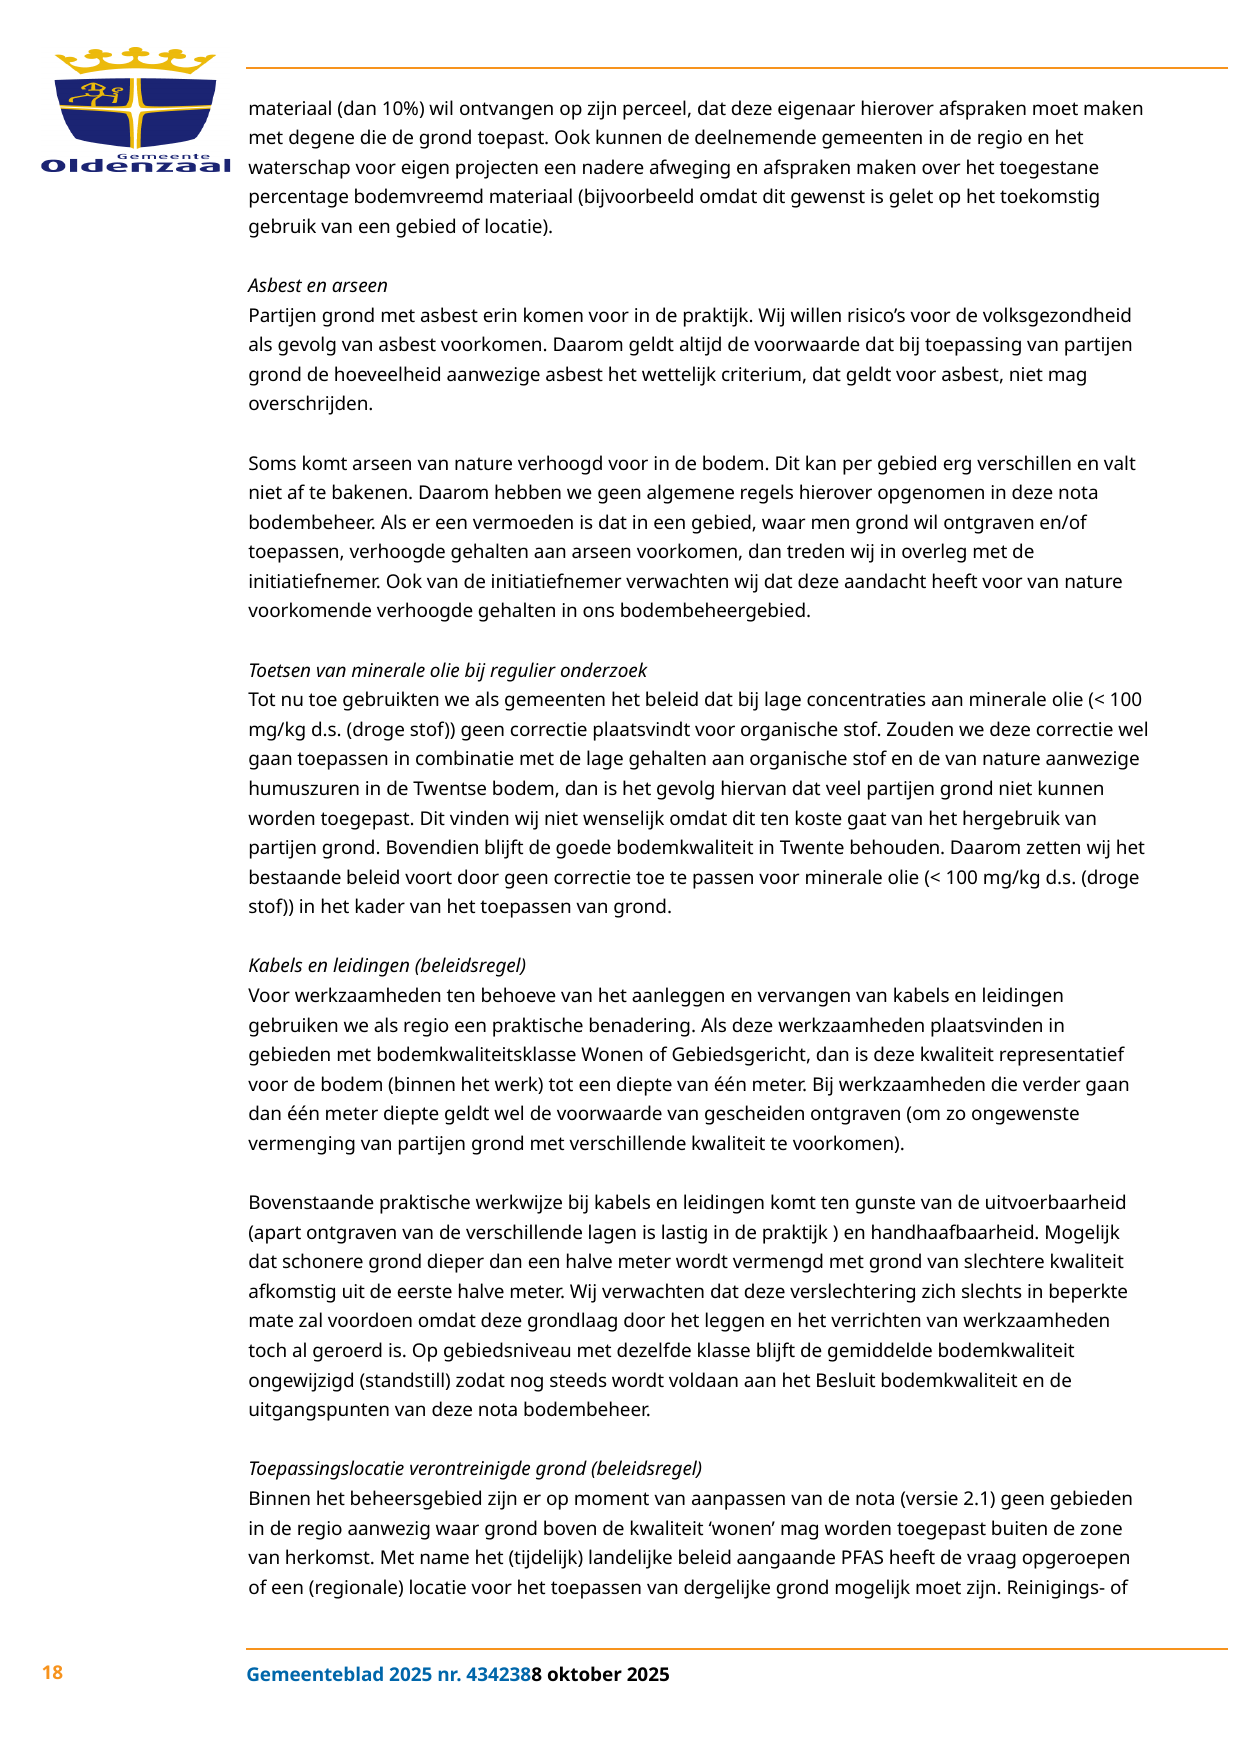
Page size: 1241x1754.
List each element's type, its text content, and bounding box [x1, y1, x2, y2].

text Bovenstaande praktische werkwijze bij kabels en leidingen komt ten gunste van de uitvoerbaarheid (apart ontgraven van de verschillende lagen is lastig in de praktijk ) en handhaafbaarheid. Mogelijk dat schonere grond dieper dan een halve meter wordt vermengd met grond van slechtere kwaliteit afkomstig uit de eerste halve meter. Wij verwachten dat deze verslechtering zich slechts in beperkte mate zal voordoen omdat deze grondlaag door het leggen en het verrichten van werkzaamheden toch al geroerd is. Op gebiedsniveau met dezelfde klasse blijft de gemiddelde bodemkwaliteit ongewijzigd (standstill) zodat nog steeds wordt voldaan aan het Besluit bodemkwaliteit en de uitgangspunten van deze nota bodembeheer. [248, 1189, 1152, 1422]
text Binnen het beheersgebied zijn er op moment van aanpassen van de nota (versie 2.1) geen gebieden in de regio aanwezig waar grond boven de kwaliteit ‘wonen’ mag worden toegepast buiten de zone van herkomst. Met name het (tijdelijk) landelijke beleid aangaande PFAS heeft de vraag opgeroepen of een (regionale) locatie voor het toepassen van dergelijke grond mogelijk moet zijn. Reinigings- of [248, 1485, 1152, 1600]
text Tot nu toe gebruikten we als gemeenten het beleid dat bij lage concentraties aan minerale olie (< 100 mg/kg d.s. (droge stof)) geen correctie plaatsvindt voor organische stof. Zouden we deze correctie wel gaan toepassen in combinatie met de lage gehalten aan organische stof en de van nature aanwezige humuszuren in de Twentse bodem, dan is het gevolg hiervan dat veel partijen grond niet kunnen worden toegepast. Dit vinden wij niet wenselijk omdat dit ten koste gaat van het hergebruik van partijen grond. Bovendien blijft de goede bodemkwaliteit in Twente behouden. Daarom zetten wij het bestaande beleid voort door geen correctie toe te passen voor minerale olie (< 100 mg/kg d.s. (droge stof)) in het kader van het toepassen van grond. [248, 686, 1152, 919]
text Voor werkzaamheden ten behoeve van het aanleggen en vervangen van kabels en leidingen gebruiken we als regio een praktische benadering. Als deze werkzaamheden plaatsvinden in gebieden met bodemkwaliteitsklasse Wonen of Gebiedsgericht, dan is deze kwaliteit representatief voor de bodem (binnen het werk) tot een diepte van één meter. Bij werkzaamheden die verder gaan dan één meter diepte geldt wel de voorwaarde van gescheiden ontgraven (om zo ongewenste vermenging van partijen grond met verschillende kwaliteit te voorkomen). [248, 982, 1152, 1156]
text Kabels en leidingen (beleidsregel) [248, 953, 1152, 978]
text Asbest en arseen [248, 272, 1152, 298]
text Soms komt arseen van nature verhoogd voor in de bodem. Dit kan per gebied erg verschillen en valt niet af te bakenen. Daarom hebben we geen algemene regels hierover opgenomen in deze nota bodembeheer. Als er een vermoeden is dat in een gebied, waar men grond wil ontgraven en/of toepassen, verhoogde gehalten aan arseen voorkomen, dan treden wij in overleg met de initiatiefnemer. Ook van de initiatiefnemer verwachten wij dat deze aandacht heeft voor van nature voorkomende verhoogde gehalten in ons bodembeheergebied. [248, 450, 1152, 623]
text Toetsen van minerale olie bij regulier onderzoek [248, 657, 1152, 683]
text Partijen grond met asbest erin komen voor in de praktijk. Wij willen risico’s voor de volksgezondheid als gevolg van asbest voorkomen. Daarom geldt altijd de voorwaarde dat bij toepassing van partijen grond de hoeveelheid aanwezige asbest het wettelijk criterium, dat geldt voor asbest, niet mag overschrijden. [248, 302, 1152, 416]
text Toepassingslocatie verontreinigde grond (beleidsregel) [248, 1456, 1152, 1481]
text materiaal (dan 10%) wil ontvangen op zijn perceel, dat deze eigenaar hierover afspraken moet maken met degene die de grond toepast. Ook kunnen de deelnemende gemeenten in de regio en het waterschap voor eigen projecten een nadere afweging en afspraken maken over het toegestane percentage bodemvreemd materiaal (bijvoorbeeld omdat dit gewenst is gelet op het toekomstig gebruik van een gebied of locatie). [248, 95, 1152, 239]
picture [41, 47, 231, 172]
